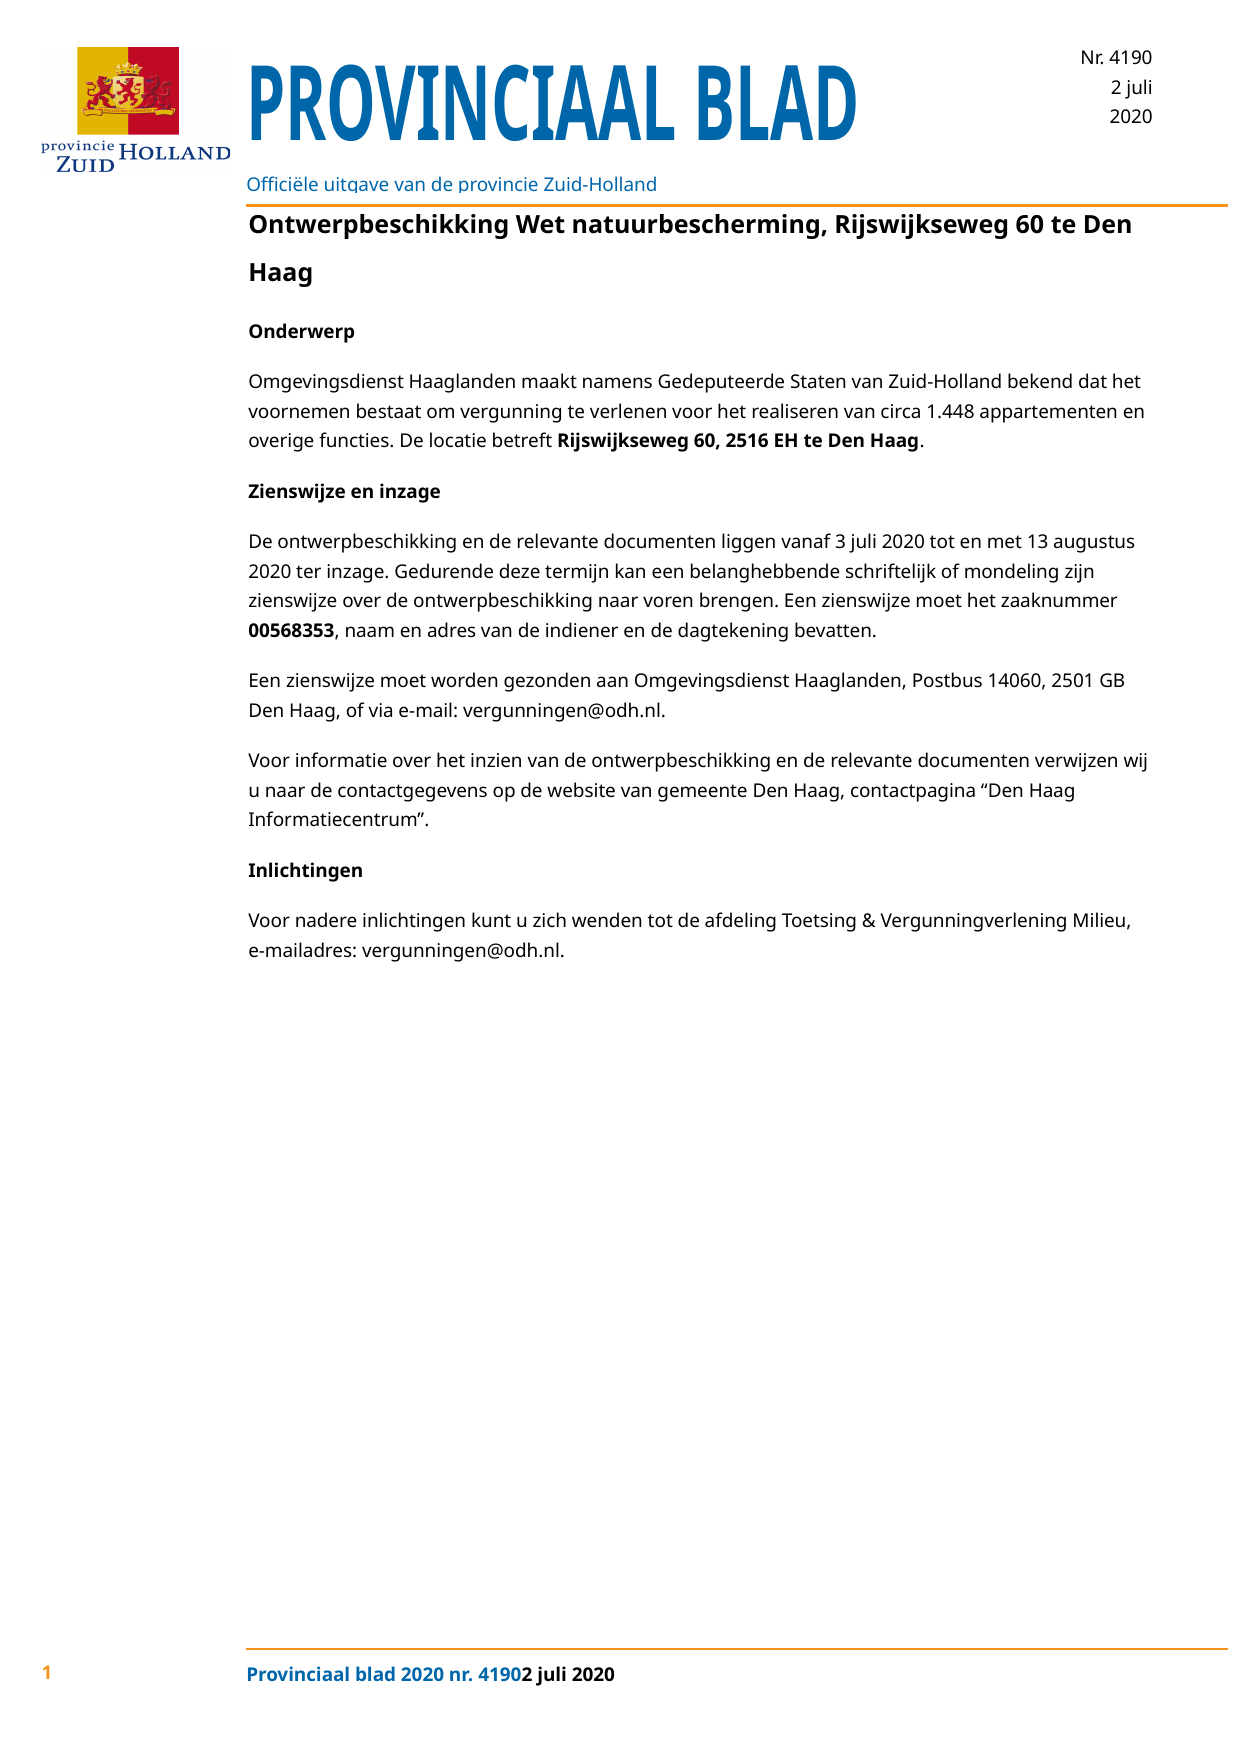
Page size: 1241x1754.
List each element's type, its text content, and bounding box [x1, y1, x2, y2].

text Onderwerp [248, 318, 1152, 344]
text De ontwerpbeschikking en de relevante documenten liggen vanaf 3 juli 2020 tot en met 13 augustus 2020 ter inzage. Gedurende deze termijn kan een belanghebbende schriftelijk of mondeling zijn zienswijze over de ontwerpbeschikking naar voren brengen. Een zienswijze moet het zaaknummer 00568353, naam en adres van de indiener en de dagtekening bevatten. [248, 528, 1152, 643]
text Een zienswijze moet worden gezonden aan Omgevingsdienst Haaglanden, Postbus 14060, 2501 GB Den Haag, of via e-mail: vergunningen@odh.nl. [248, 667, 1152, 723]
text Zienswijze en inzage [248, 478, 1152, 504]
picture [41, 47, 231, 172]
text Inlichtingen [248, 857, 1152, 883]
text Voor nadere inlichtingen kunt u zich wenden tot de afdeling Toetsing & Vergunningverlening Milieu, e-mailadres: vergunningen@odh.nl. [248, 907, 1152, 963]
text Omgevingsdienst Haaglanden maakt namens Gedeputeerde Staten van Zuid-Holland bekend dat het voornemen bestaat om vergunning te verlenen voor het realiseren van circa 1.448 appartementen en overige functies. De locatie betreft Rijswijkseweg 60, 2516 EH te Den Haag. [248, 368, 1152, 453]
text Voor informatie over het inzien van de ontwerpbeschikking en de relevante documenten verwijzen wij u naar de contactgegevens op de website van gemeente Den Haag, contactpagina “Den Haag Informatiecentrum”. [248, 747, 1152, 832]
text Ontwerpbeschikking Wet natuurbescherming, Rijswijkseweg 60 te Den Haag [248, 207, 1152, 288]
